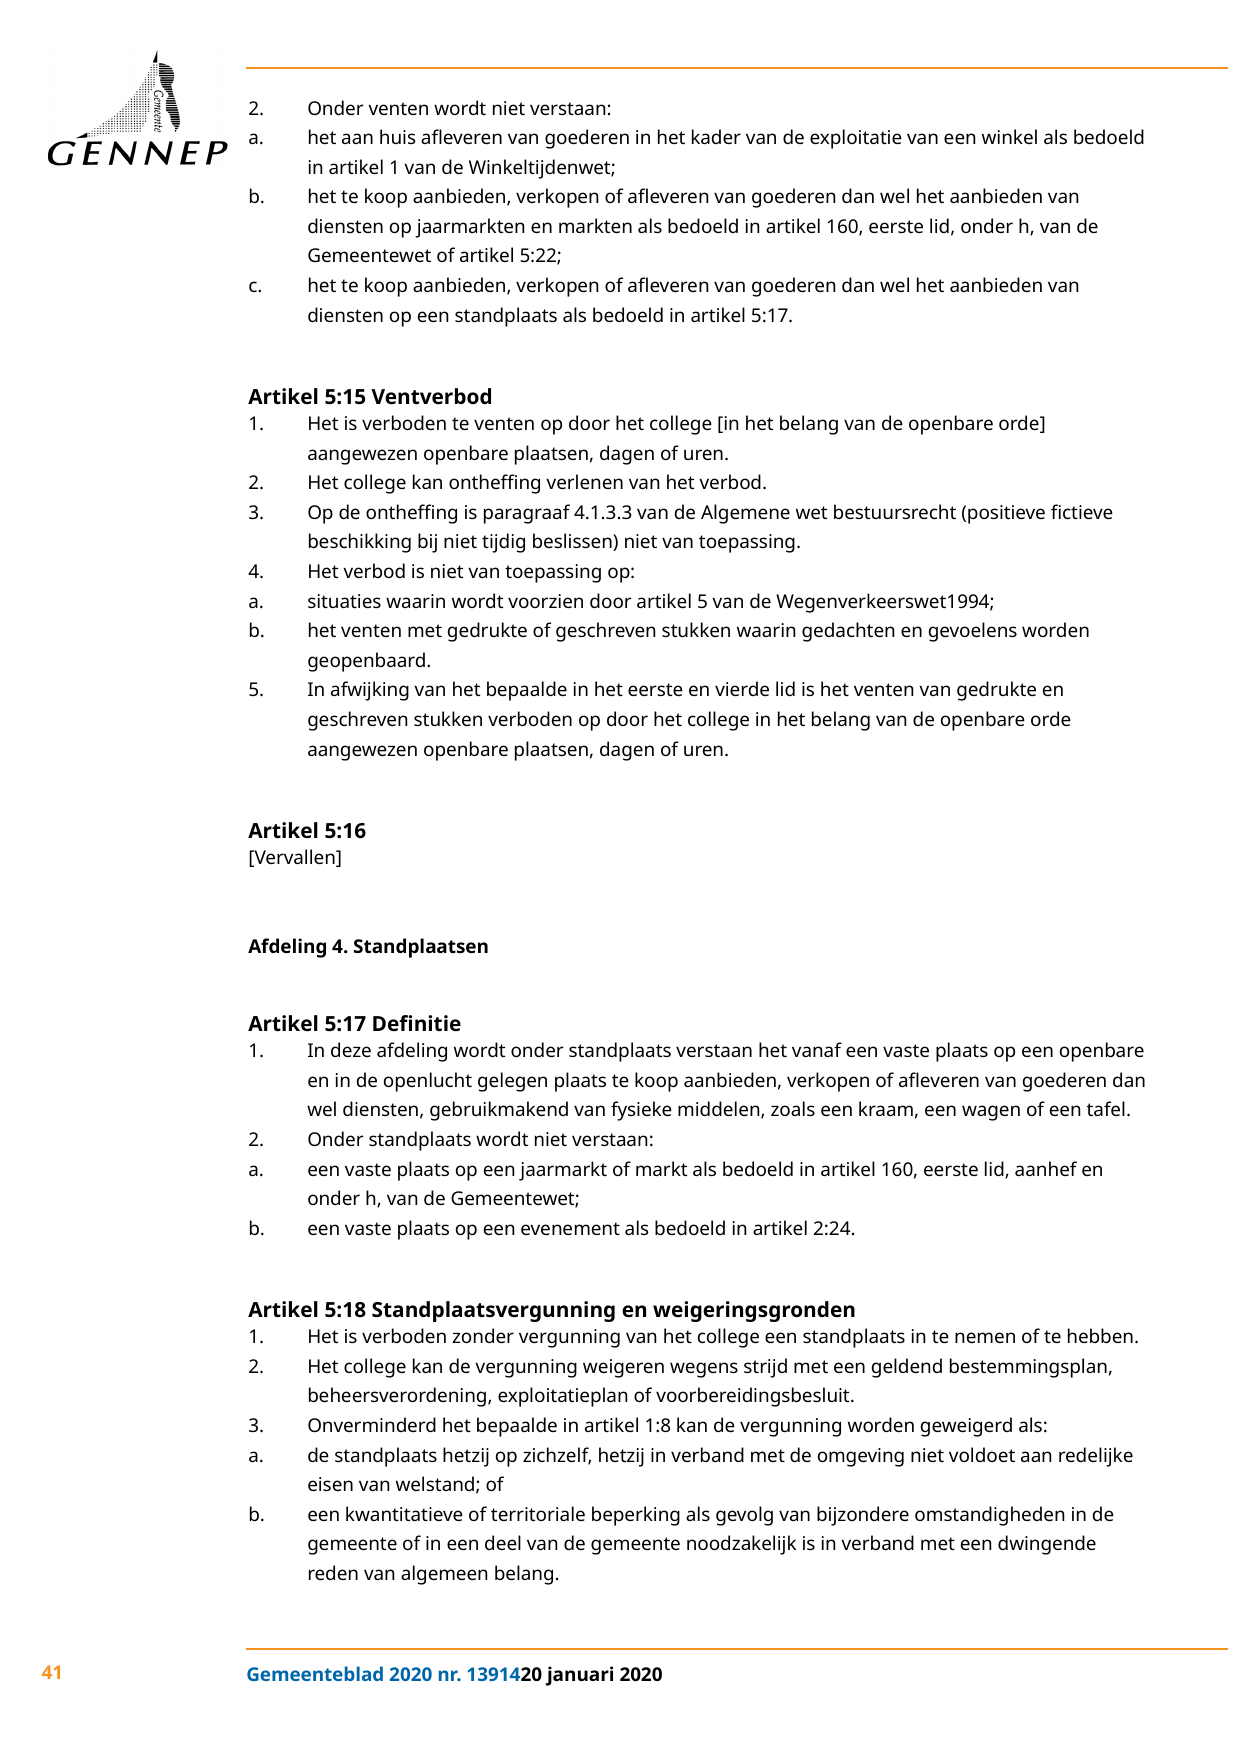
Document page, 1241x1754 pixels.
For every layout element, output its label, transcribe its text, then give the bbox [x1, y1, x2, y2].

list Onder standplaats wordt niet verstaan: [248, 1126, 1152, 1152]
list Het is verboden te venten op door het college [in het belang van de openbare orde] aangewezen openbare plaatsen, dagen of uren. [248, 410, 1152, 466]
list het venten met gedrukte of geschreven stukken waarin gedachten en gevoelens worden geopenbaard. [248, 617, 1152, 673]
list Het is verboden zonder vergunning van het college een standplaats in te nemen of te hebben. [248, 1323, 1152, 1349]
text Afdeling 4. Standplaatsen [248, 933, 1152, 959]
list Het college kan ontheffing verlenen van het verbod. [248, 469, 1152, 495]
text Artikel 5:18 Standplaatsvergunning en weigeringsgronden [248, 1295, 1152, 1323]
text [Vervallen] [248, 844, 1152, 870]
list het aan huis afleveren van goederen in het kader van de exploitatie van een winkel als bedoeld in artikel 1 van de Winkeltijdenwet; [248, 124, 1152, 180]
list situaties waarin wordt voorzien door artikel 5 van de Wegenverkeerswet1994; [248, 588, 1152, 613]
text Artikel 5:16 [248, 816, 1152, 844]
list het te koop aanbieden, verkopen of afleveren van goederen dan wel het aanbieden van diensten op jaarmarkten en markten als bedoeld in artikel 160, eerste lid, onder h, van de Gemeentewet of artikel 5:22; [248, 183, 1152, 268]
list Het verbod is niet van toepassing op: [248, 558, 1152, 584]
list het te koop aanbieden, verkopen of afleveren van goederen dan wel het aanbieden van diensten op een standplaats als bedoeld in artikel 5:17. [248, 272, 1152, 328]
list een vaste plaats op een evenement als bedoeld in artikel 2:24. [248, 1215, 1152, 1241]
list Onverminderd het bepaalde in artikel 1:8 kan de vergunning worden geweigerd als: [248, 1412, 1152, 1438]
list In deze afdeling wordt onder standplaats verstaan het vanaf een vaste plaats op een openbare en in de openlucht gelegen plaats te koop aanbieden, verkopen of afleveren van goederen dan wel diensten, gebruikmakend van fysieke middelen, zoals een kraam, een wagen of een tafel. [248, 1037, 1152, 1122]
text Artikel 5:15 Ventverbod [248, 382, 1152, 410]
list Onder venten wordt niet verstaan: [248, 95, 1152, 121]
text Artikel 5:17 Definitie [248, 1009, 1152, 1037]
list een kwantitatieve of territoriale beperking als gevolg van bijzondere omstandigheden in de gemeente of in een deel van de gemeente noodzakelijk is in verband met een dwingende reden van algemeen belang. [248, 1501, 1152, 1586]
list Het college kan de vergunning weigeren wegens strijd met een geldend bestemmingsplan, beheersverordening, exploitatieplan of voorbereidingsbesluit. [248, 1353, 1152, 1408]
picture [41, 47, 231, 172]
list In afwijking van het bepaalde in het eerste en vierde lid is het venten van gedrukte en geschreven stukken verboden op door het college in het belang van de openbare orde aangewezen openbare plaatsen, dagen of uren. [248, 677, 1152, 761]
list Op de ontheffing is paragraaf 4.1.3.3 van de Algemene wet bestuursrecht (positieve fictieve beschikking bij niet tijdig beslissen) niet van toepassing. [248, 499, 1152, 554]
list de standplaats hetzij op zichzelf, hetzij in verband met de omgeving niet voldoet aan redelijke eisen van welstand; of [248, 1442, 1152, 1497]
list een vaste plaats op een jaarmarkt of markt als bedoeld in artikel 160, eerste lid, aanhef en onder h, van de Gemeentewet; [248, 1156, 1152, 1211]
